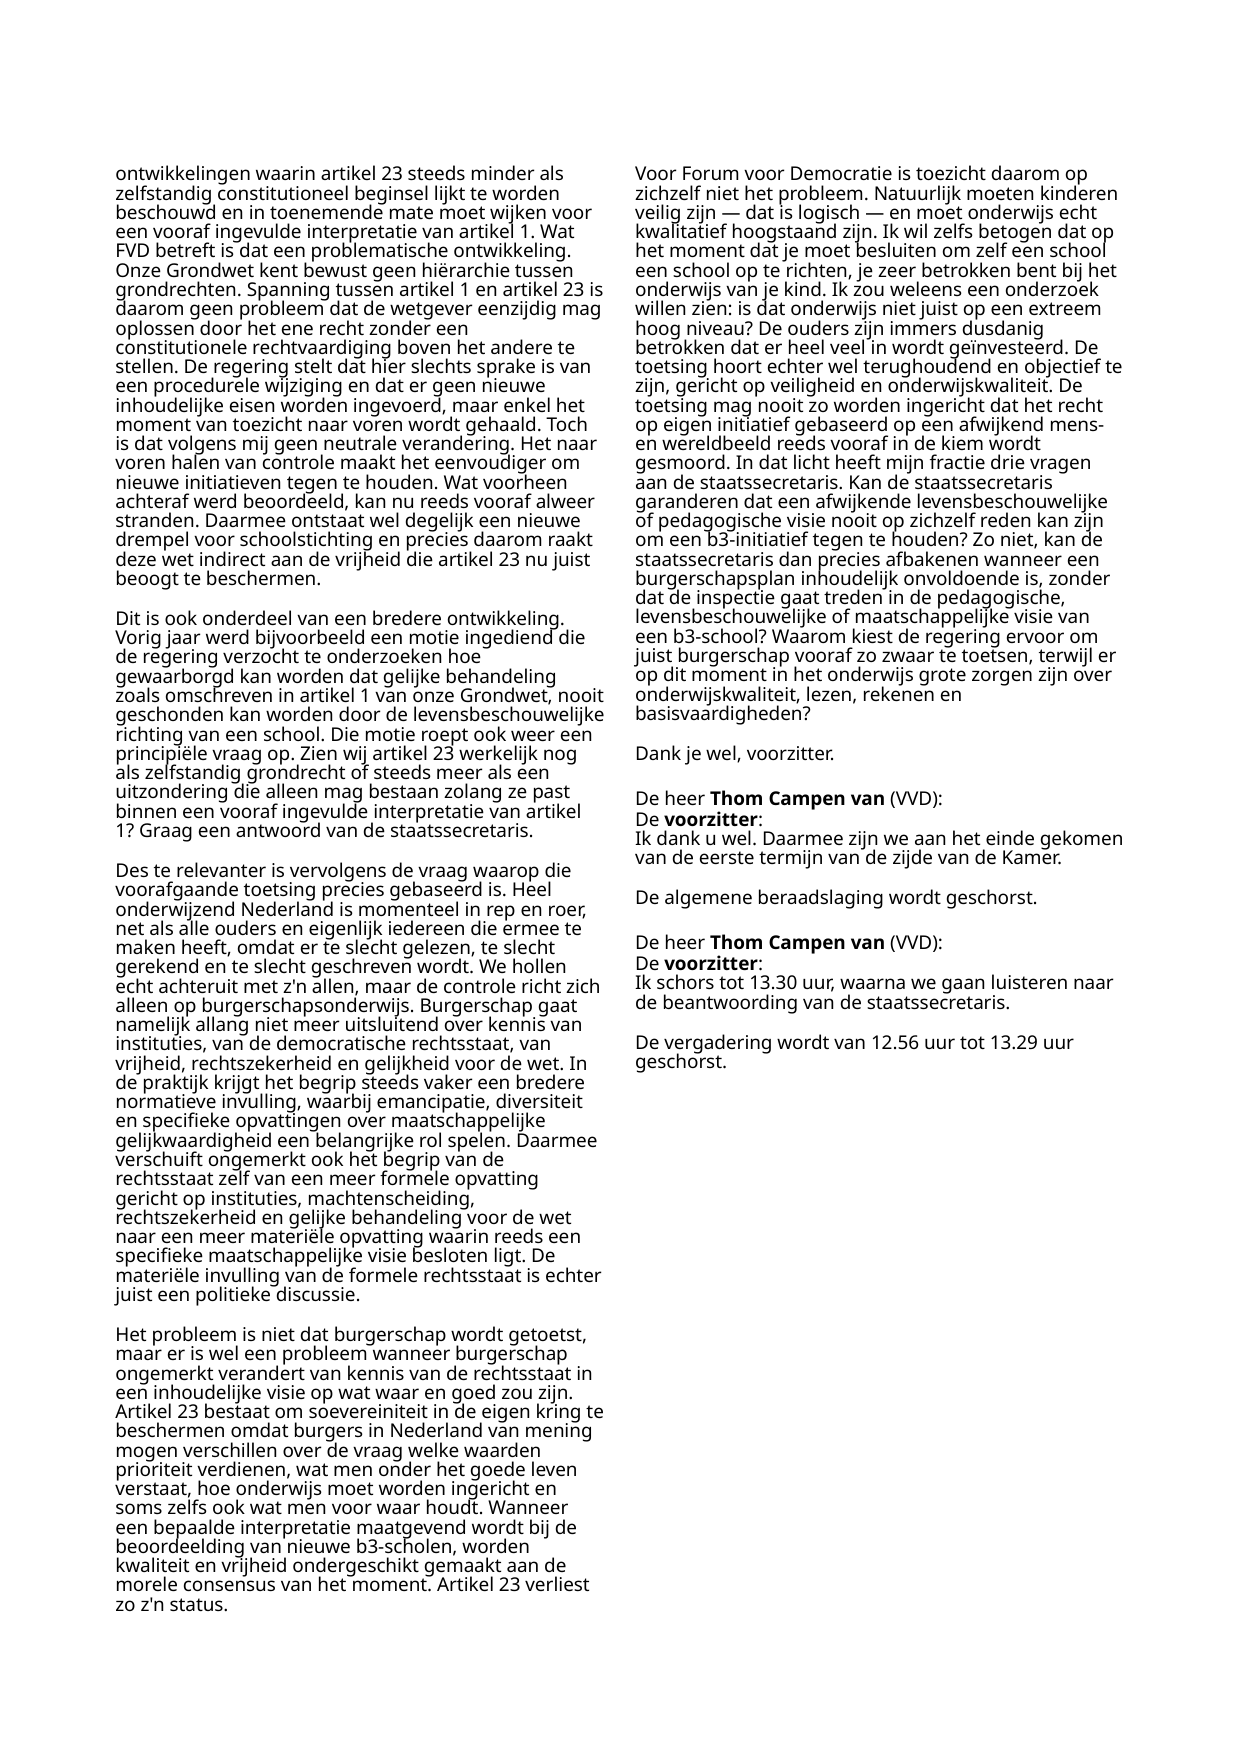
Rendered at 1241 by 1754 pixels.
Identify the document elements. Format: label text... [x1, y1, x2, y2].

text ontwikkelingen waarin artikel 23 steeds minder als zelfstandig constitutioneel beginsel lijkt te worden beschouwd en in toenemende mate moet wijken voor een vooraf ingevulde interpretatie van artikel 1. Wat FVD betreft is dat een problematische ontwikkeling. Onze Grondwet kent bewust geen hiërarchie tussen grondrechten. Spanning tussen artikel 1 en artikel 23 is daarom geen probleem dat de wetgever eenzijdig mag oplossen door het ene recht zonder een constitutionele rechtvaardiging boven het andere te stellen. De regering stelt dat hier slechts sprake is van een procedurele wijziging en dat er geen nieuwe inhoudelijke eisen worden ingevoerd, maar enkel het moment van toezicht naar voren wordt gehaald. Toch is dat volgens mij geen neutrale verandering. Het naar voren halen van controle maakt het eenvoudiger om nieuwe initiatieven tegen te houden. Wat voorheen achteraf werd beoordeeld, kan nu reeds vooraf alweer stranden. Daarmee ontstaat wel degelijk een nieuwe drempel voor schoolstichting en precies daarom raakt deze wet indirect aan de vrijheid die artikel 23 nu juist beoogt te beschermen. [115, 165, 605, 589]
text De heer Thom Campen van (VVD): [635, 929, 1125, 955]
text Dank je wel, voorzitter. [635, 745, 1125, 764]
text Het probleem is niet dat burgerschap wordt getoetst, maar er is wel een probleem wanneer burgerschap ongemerkt verandert van kennis van de rechtsstaat in een inhoudelijke visie op wat waar en goed zou zijn. Artikel 23 bestaat om soevereiniteit in de eigen kring te beschermen omdat burgers in Nederland van mening mogen verschillen over de vraag welke waarden prioriteit verdienen, wat men onder het goede leven verstaat, hoe onderwijs moet worden ingericht en soms zelfs ook wat men voor waar houdt. Wanneer een bepaalde interpretatie maatgevend wordt bij de beoordeelding van nieuwe b3-scholen, worden kwaliteit en vrijheid ondergeschikt gemaakt aan de morele consensus van het moment. Artikel 23 verliest zo z'n status. [115, 1326, 605, 1615]
text De vergadering wordt van 12.56 uur tot 13.29 uur geschorst. [635, 1034, 1125, 1072]
text Ik schors tot 13.30 uur, waarna we gaan luisteren naar de beantwoording van de staatssecretaris. [635, 974, 1125, 1013]
text Ik dank u wel. Daarmee zijn we aan het einde gekomen van de eerste termijn van de zijde van de Kamer. [635, 830, 1125, 868]
text Voor Forum voor Democratie is toezicht daarom op zichzelf niet het probleem. Natuurlijk moeten kinderen veilig zijn — dat is logisch — en moet onderwijs echt kwalitatief hoogstaand zijn. Ik wil zelfs betogen dat op het moment dat je moet besluiten om zelf een school een school op te richten, je zeer betrokken bent bij het onderwijs van je kind. Ik zou weleens een onderzoek willen zien: is dat onderwijs niet juist op een extreem hoog niveau? De ouders zijn immers dusdanig betrokken dat er heel veel in wordt geïnvesteerd. De toetsing hoort echter wel terughoudend en objectief te zijn, gericht op veiligheid en onderwijskwaliteit. De toetsing mag nooit zo worden ingericht dat het recht op eigen initiatief gebaseerd op een afwijkend mens- en wereldbeeld reeds vooraf in de kiem wordt gesmoord. In dat licht heeft mijn fractie drie vragen aan de staatssecretaris. Kan de staatssecretaris garanderen dat een afwijkende levensbeschouwelijke of pedagogische visie nooit op zichzelf reden kan zijn om een b3-initiatief tegen te houden? Zo niet, kan de staatssecretaris dan precies afbakenen wanneer een burgerschapsplan inhoudelijk onvoldoende is, zonder dat de inspectie gaat treden in de pedagogische, levensbeschouwelijke of maatschappelijke visie van een b3-school? Waarom kiest de regering ervoor om juist burgerschap vooraf zo zwaar te toetsen, terwijl er op dit moment in het onderwijs grote zorgen zijn over onderwijskwaliteit, lezen, rekenen en basisvaardigheden? [635, 165, 1125, 724]
text De heer Thom Campen van (VVD): [635, 785, 1125, 811]
text De algemene beraadslaging wordt geschorst. [635, 889, 1125, 908]
text De voorzitter: [635, 811, 1125, 830]
text De voorzitter: [635, 955, 1125, 974]
text Des te relevanter is vervolgens de vraag waarop die voorafgaande toetsing precies gebaseerd is. Heel onderwijzend Nederland is momenteel in rep en roer, net als alle ouders en eigenlijk iedereen die ermee te maken heeft, omdat er te slecht gelezen, te slecht gerekend en te slecht geschreven wordt. We hollen echt achteruit met z'n allen, maar de controle richt zich alleen op burgerschapsonderwijs. Burgerschap gaat namelijk allang niet meer uitsluitend over kennis van instituties, van de democratische rechtsstaat, van vrijheid, rechtszekerheid en gelijkheid voor de wet. In de praktijk krijgt het begrip steeds vaker een bredere normatieve invulling, waarbij emancipatie, diversiteit en specifieke opvattingen over maatschappelijke gelijkwaardigheid een belangrijke rol spelen. Daarmee verschuift ongemerkt ook het begrip van de rechtsstaat zelf van een meer formele opvatting gericht op instituties, machtenscheiding, rechtszekerheid en gelijke behandeling voor de wet naar een meer materiële opvatting waarin reeds een specifieke maatschappelijke visie besloten ligt. De materiële invulling van de formele rechtsstaat is echter juist een politieke discussie. [115, 862, 605, 1305]
text Dit is ook onderdeel van een bredere ontwikkeling. Vorig jaar werd bijvoorbeeld een motie ingediend die de regering verzocht te onderzoeken hoe gewaarborgd kan worden dat gelijke behandeling zoals omschreven in artikel 1 van onze Grondwet, nooit geschonden kan worden door de levensbeschouwelijke richting van een school. Die motie roept ook weer een principiële vraag op. Zien wij artikel 23 werkelijk nog als zelfstandig grondrecht of steeds meer als een uitzondering die alleen mag bestaan zolang ze past binnen een vooraf ingevulde interpretatie van artikel 1? Graag een antwoord van de staatssecretaris. [115, 610, 605, 841]
